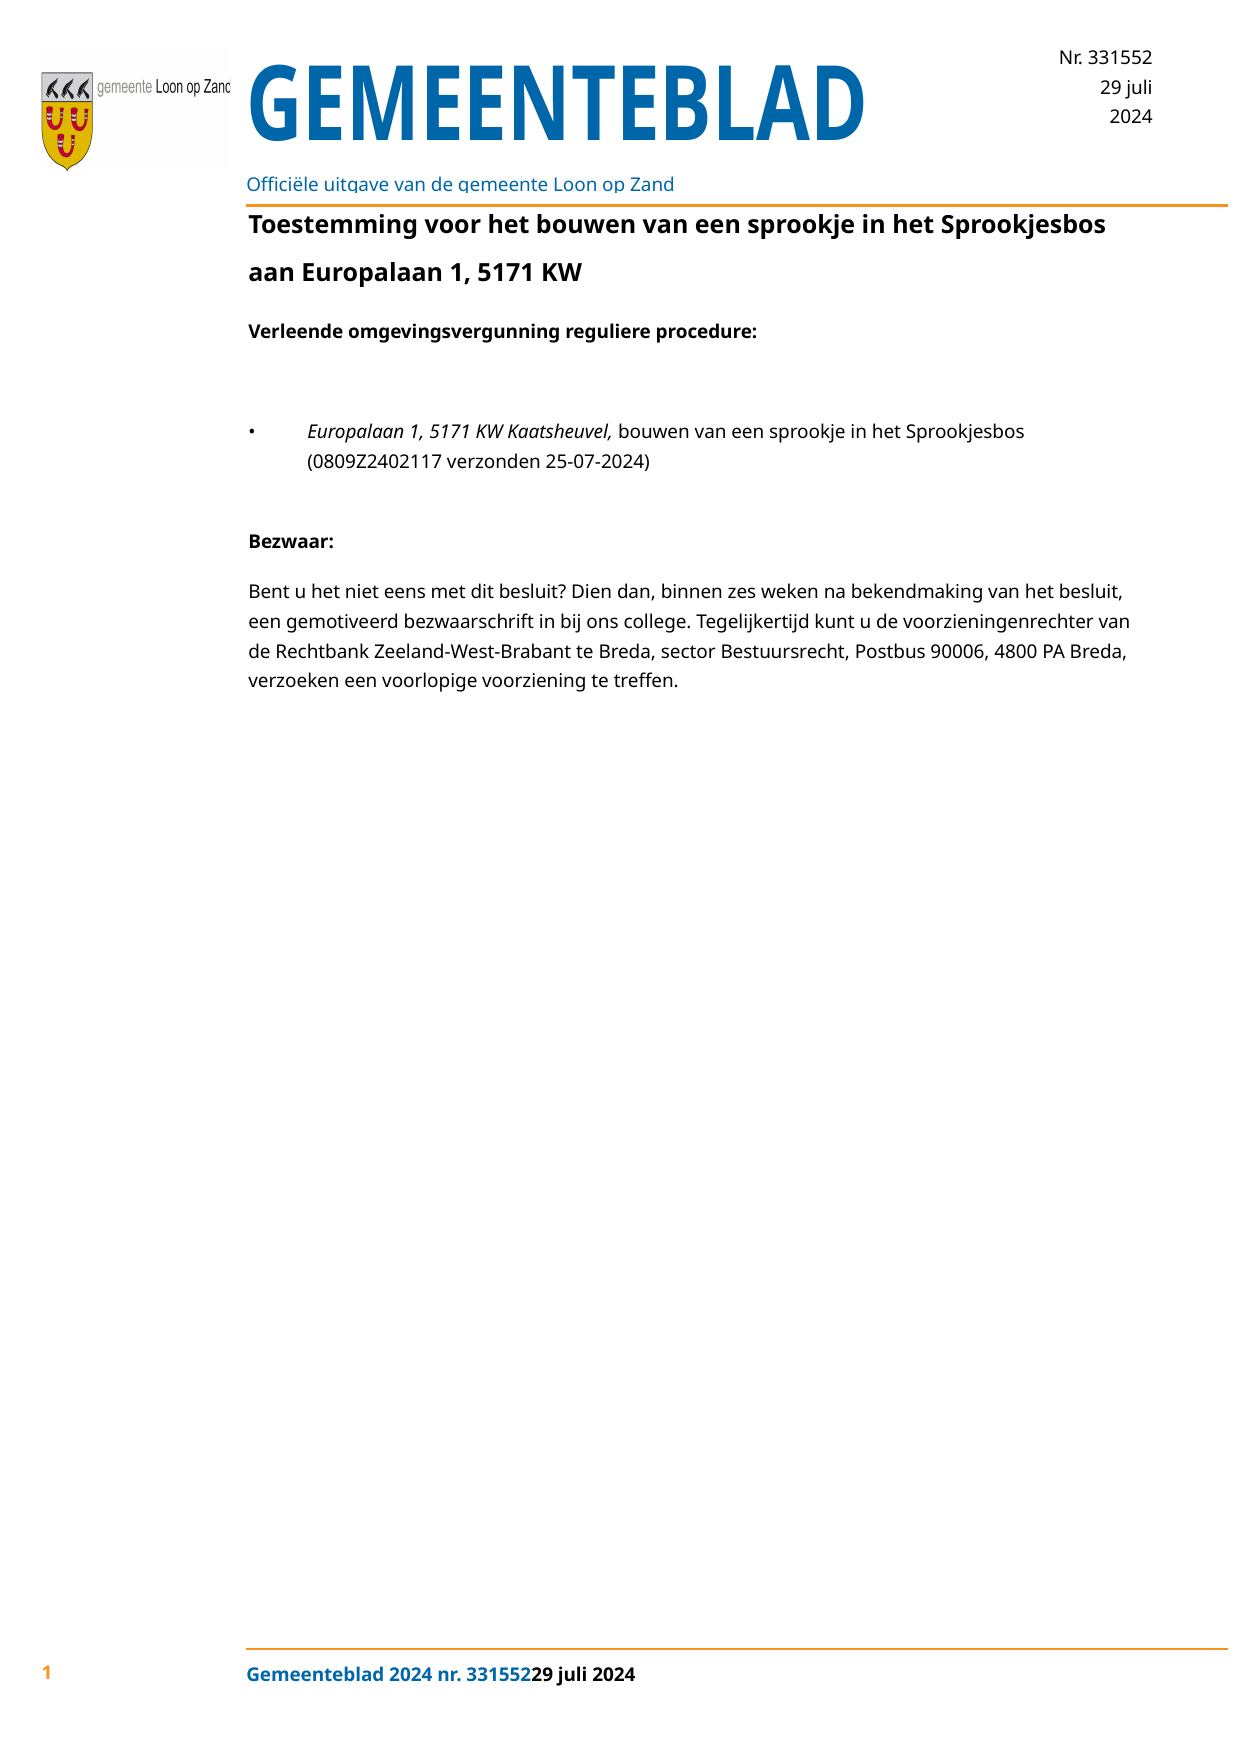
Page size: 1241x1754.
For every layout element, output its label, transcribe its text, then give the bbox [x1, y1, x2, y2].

text Bezwaar: [248, 528, 1152, 554]
picture [41, 47, 231, 172]
list Europalaan 1, 5171 KW Kaatsheuvel, bouwen van een sprookje in het Sprookjesbos (0809Z2402117 verzonden 25-07-2024) [248, 419, 1152, 474]
text Bent u het niet eens met dit besluit? Dien dan, binnen zes weken na bekendmaking van het besluit, een gemotiveerd bezwaarschrift in bij ons college. Tegelijkertijd kunt u de voorzieningenrechter van de Rechtbank Zeeland-West-Brabant te Breda, sector Bestuursrecht, Postbus 90006, 4800 PA Breda, verzoeken een voorlopige voorziening te treffen. [248, 579, 1152, 693]
text Verleende omgevingsvergunning reguliere procedure: [248, 318, 1152, 344]
text Toestemming voor het bouwen van een sprookje in het Sprookjesbos aan Europalaan 1, 5171 KW [248, 207, 1152, 288]
